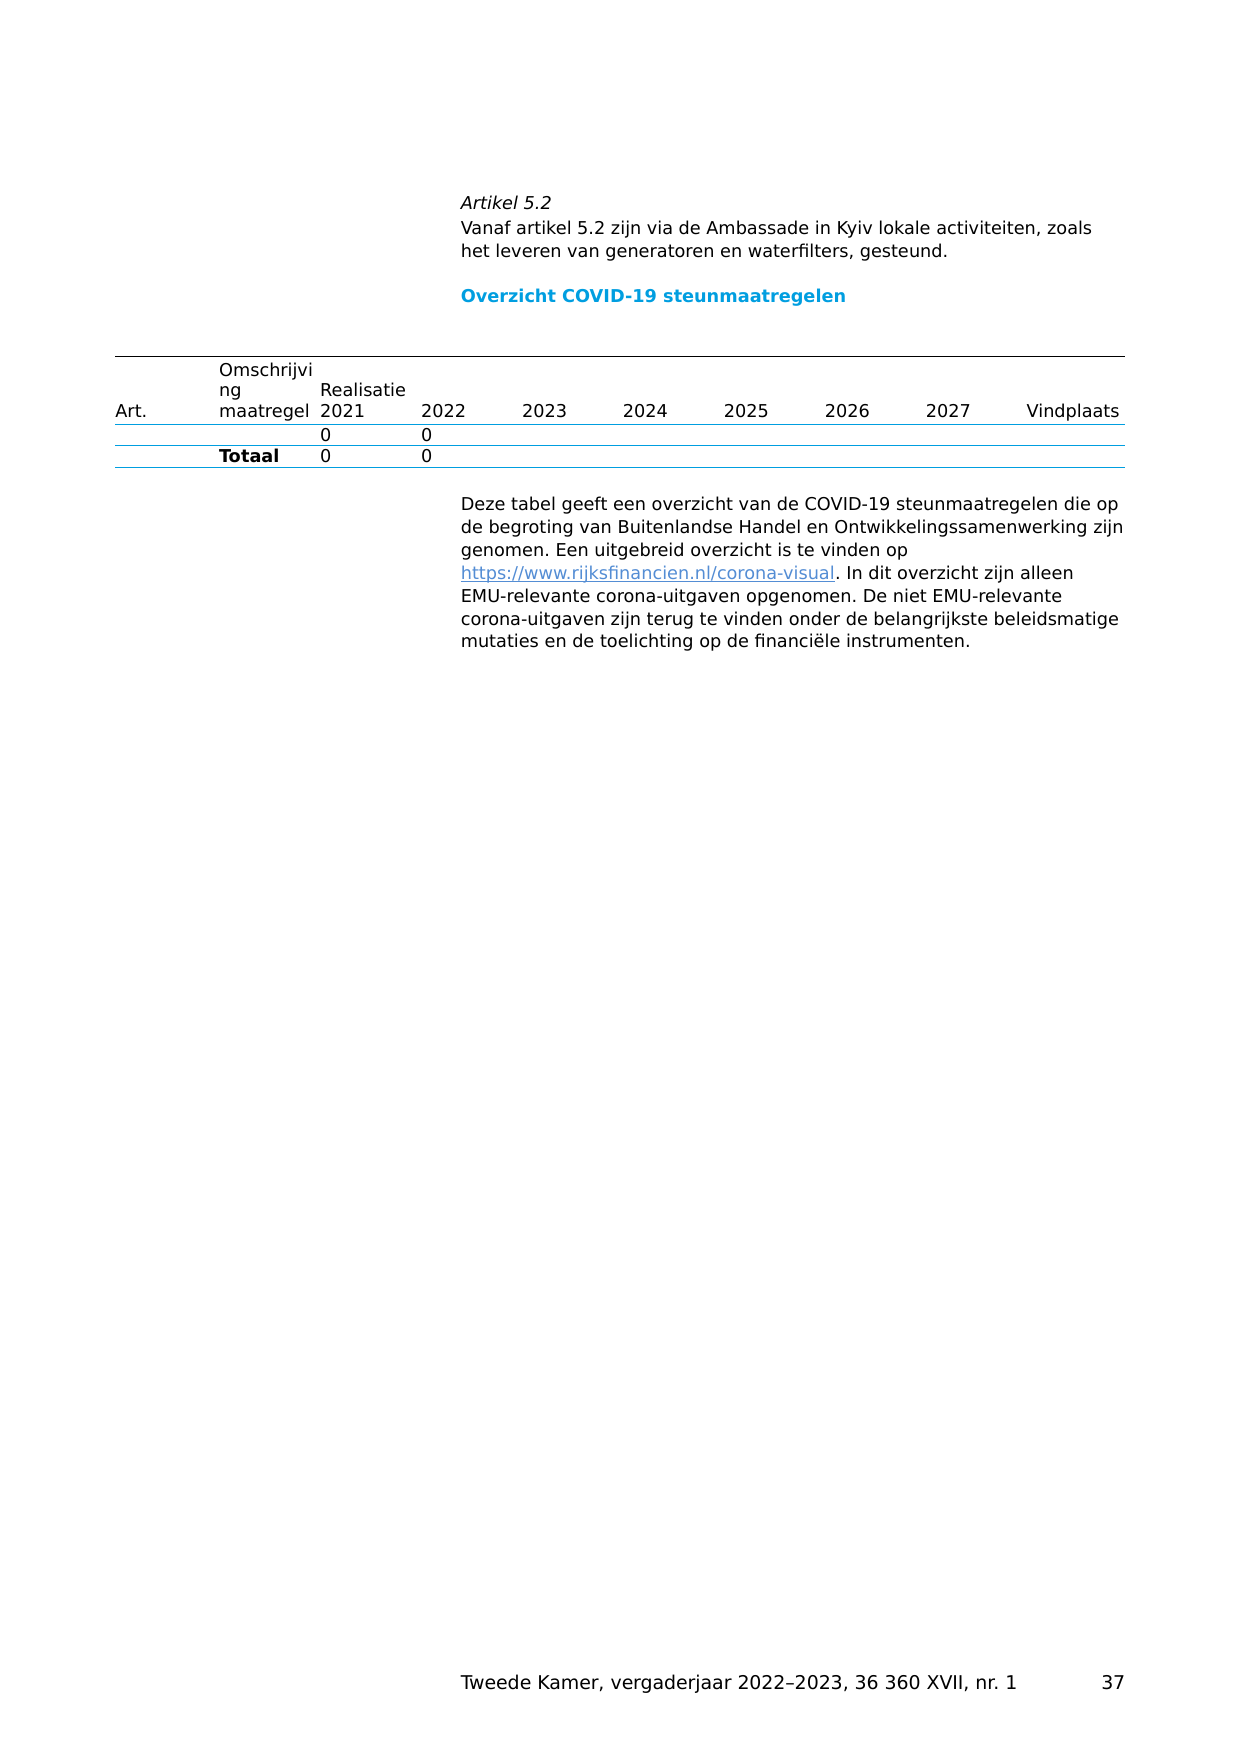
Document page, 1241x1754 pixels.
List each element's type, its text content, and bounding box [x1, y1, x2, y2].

table_cell [822, 446, 923, 467]
table_cell [216, 425, 317, 445]
table_cell 2023 [519, 357, 620, 424]
table_cell [620, 425, 721, 445]
table_cell [519, 425, 620, 445]
table_cell Vindplaats [1024, 357, 1125, 424]
table_cell [923, 425, 1023, 445]
table_header Tabel 8 Overzicht coronasteunmaatregelen [115, 331, 1125, 356]
table_cell 0 [418, 425, 519, 445]
text Deze tabel geeft een overzicht van de COVID-19 steunmaatregelen die op de begroting van Buitenlandse Handel en Ontwikkelingssamenwerking zijn genomen. Een uitgebreid overzicht is te vinden op https://www.rijksfinancien.nl/corona-visual. In dit overzicht zijn alleen EMU-relevante corona-uitgaven opgenomen. De niet EMU-relevante corona-uitgaven zijn terug te vinden onder de belangrijkste beleidsmatige mutaties en de toelichting op de financiële instrumenten. [461, 492, 1125, 652]
table_cell [822, 425, 923, 445]
table_cell 2022 [418, 357, 519, 424]
table_cell [721, 446, 822, 467]
table_cell Totaal [216, 446, 317, 467]
table_cell 2025 [721, 357, 822, 424]
table_cell [115, 446, 216, 467]
table_cell Art. [115, 357, 216, 424]
title Overzicht COVID-19 steunmaatregelen [461, 284, 1125, 307]
table_cell [1024, 446, 1125, 467]
table_cell 2026 [822, 357, 923, 424]
table_cell 0 [317, 446, 418, 467]
table_cell [721, 425, 822, 445]
text Vanaf artikel 5.2 zijn via de Ambassade in Kyiv lokale activiteiten, zoals het leveren van generatoren en waterfilters, gesteund. [461, 216, 1125, 262]
table_cell Omschrijving maatregel [216, 357, 317, 424]
table_cell 2027 [923, 357, 1023, 424]
table_cell [1024, 425, 1125, 445]
table_cell 2024 [620, 357, 721, 424]
text Artikel 5.2 [461, 191, 1125, 214]
table_cell 0 [317, 425, 418, 445]
table_cell [115, 425, 216, 445]
table_cell [519, 446, 620, 467]
table_cell [923, 446, 1023, 467]
table_cell [620, 446, 721, 467]
table_cell 0 [418, 446, 519, 467]
table_cell Realisatie 2021 [317, 357, 418, 424]
